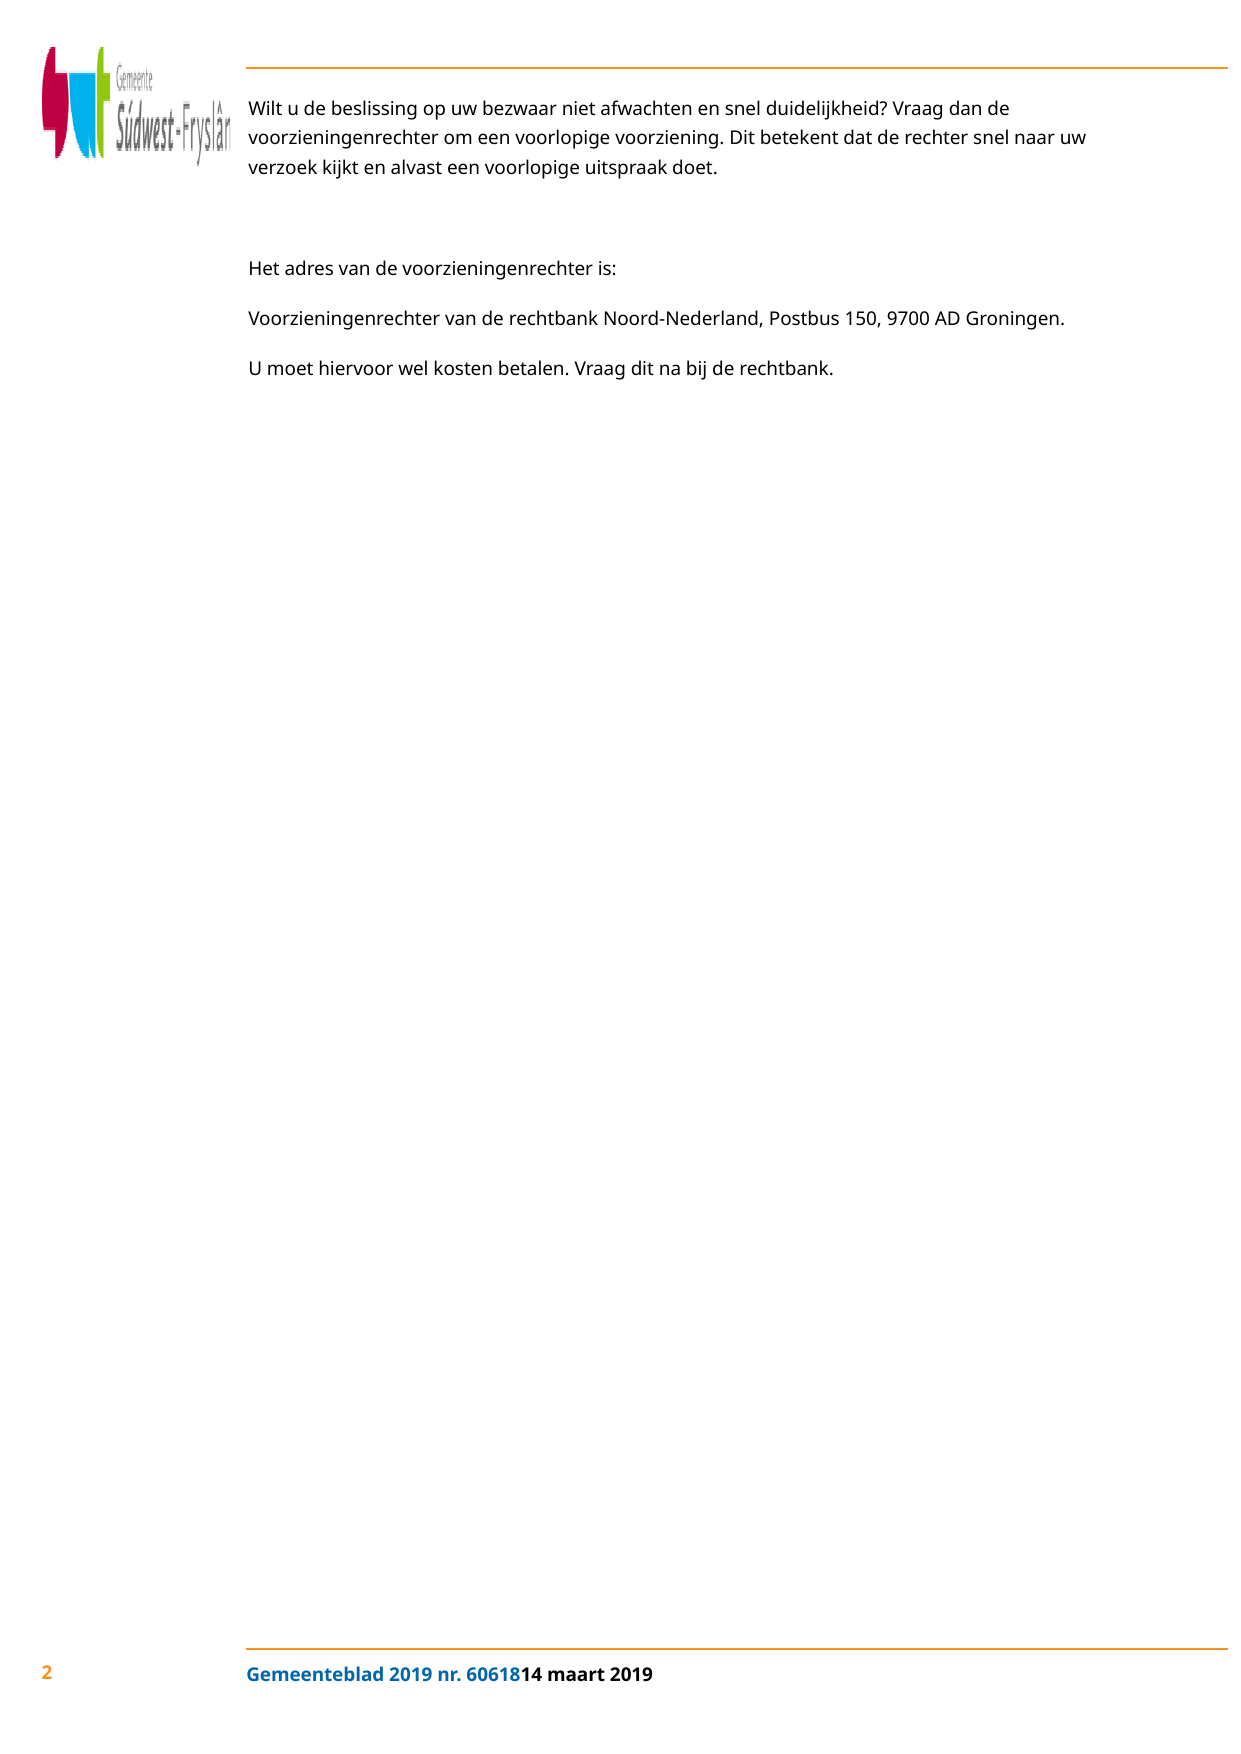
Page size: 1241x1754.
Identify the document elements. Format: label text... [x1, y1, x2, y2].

text Voorzieningenrechter van de rechtbank Noord-Nederland, Postbus 150, 9700 AD Groningen. [248, 305, 1152, 331]
text U moet hiervoor wel kosten betalen. Vraag dit na bij de rechtbank. [248, 356, 1152, 381]
text Het adres van de voorzieningenrechter is: [248, 255, 1152, 281]
text Wilt u de beslissing op uw bezwaar niet afwachten en snel duidelijkheid? Vraag dan de voorzieningenrechter om een voorlopige voorziening. Dit betekent dat de rechter snel naar uw verzoek kijkt en alvast een voorlopige uitspraak doet. [248, 95, 1152, 180]
picture [41, 47, 231, 172]
